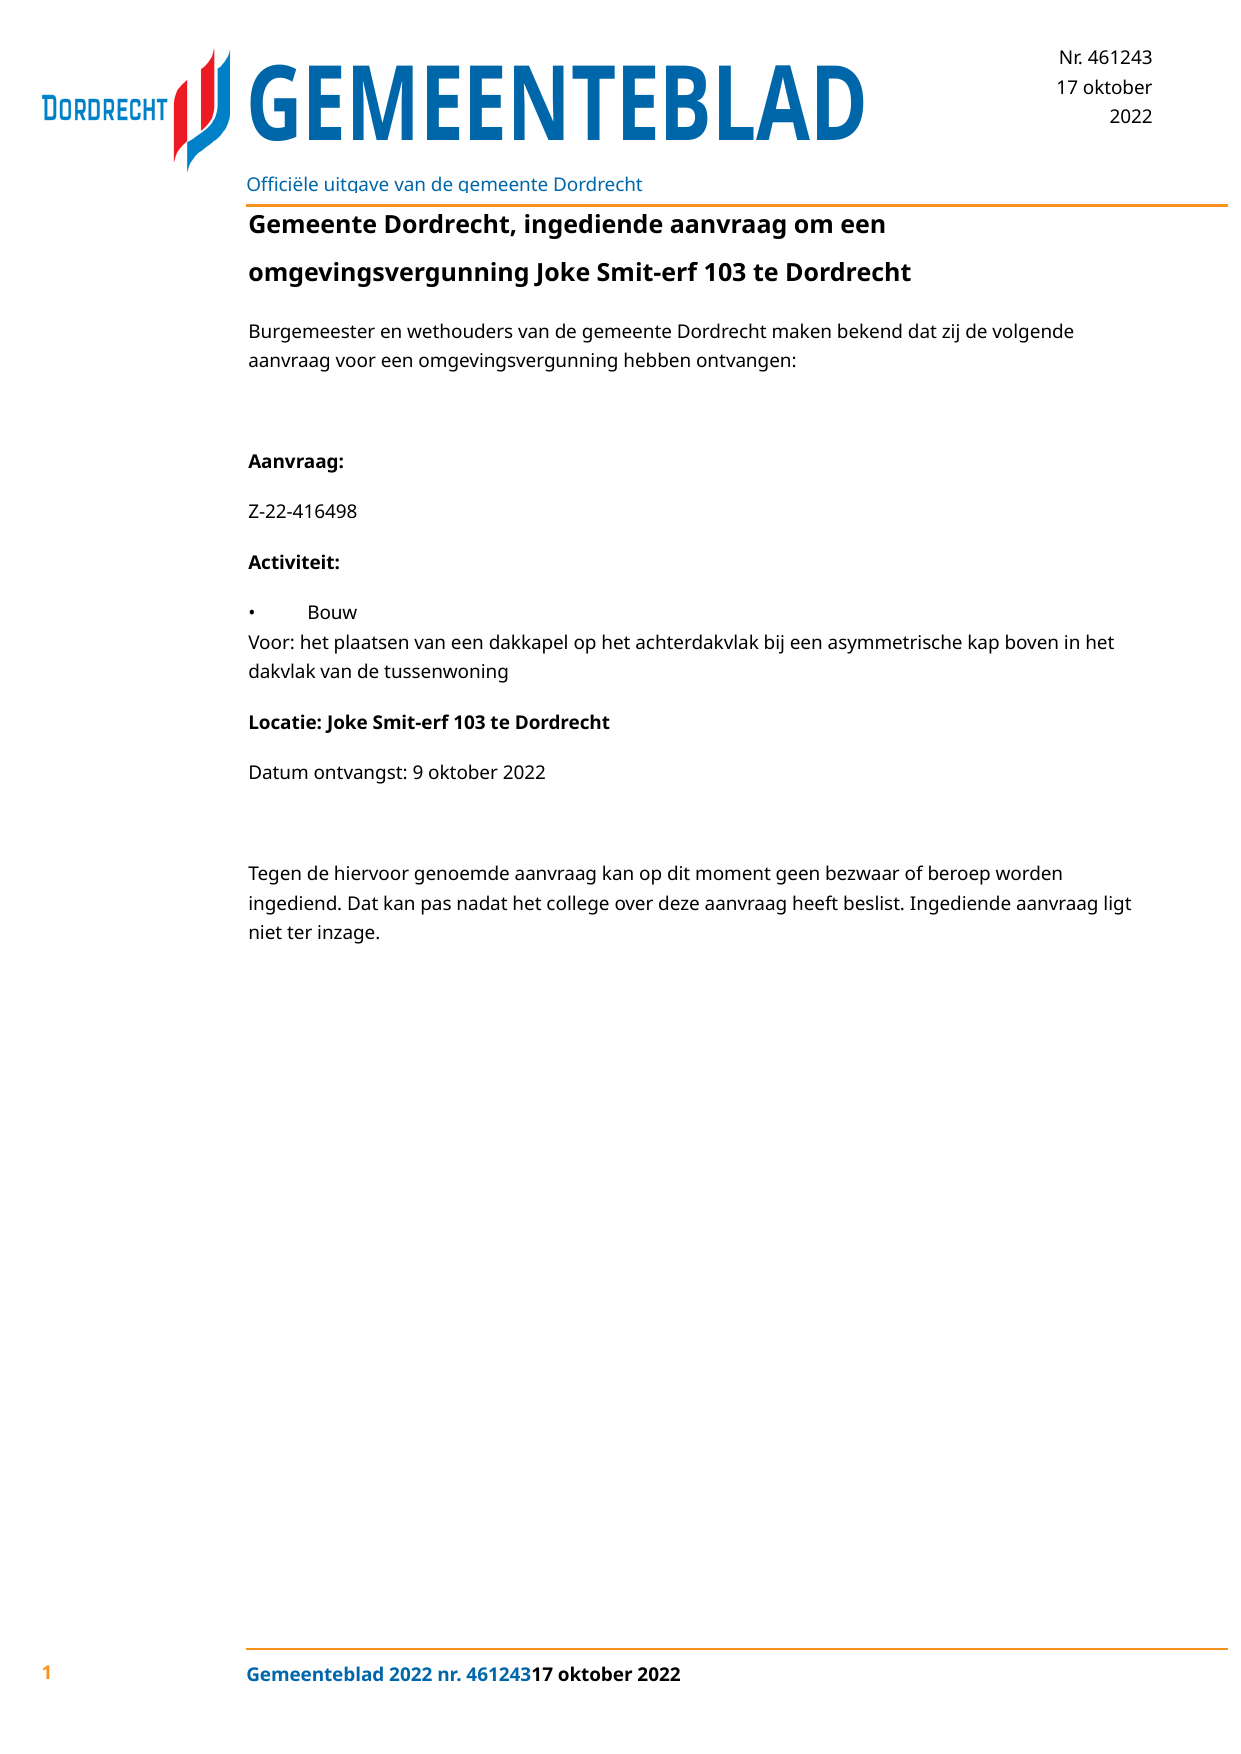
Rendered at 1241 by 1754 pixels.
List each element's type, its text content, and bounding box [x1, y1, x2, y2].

text Burgemeester en wethouders van de gemeente Dordrecht maken bekend dat zij de volgende aanvraag voor een omgevingsvergunning hebben ontvangen: [248, 318, 1152, 373]
text Datum ontvangst: 9 oktober 2022 [248, 759, 1152, 785]
text Z-22-416498 [248, 499, 1152, 524]
text Activiteit: [248, 549, 1152, 575]
text Gemeente Dordrecht, ingediende aanvraag om een omgevingsvergunning Joke Smit-erf 103 te Dordrecht [248, 207, 1152, 288]
text Aanvraag: [248, 448, 1152, 474]
picture [41, 47, 231, 172]
text Tegen de hiervoor genoemde aanvraag kan op dit moment geen bezwaar of beroep worden ingediend. Dat kan pas nadat het college over deze aanvraag heeft beslist. Ingediende aanvraag ligt niet ter inzage. [248, 860, 1152, 945]
text Voor: het plaatsen van een dakkapel op het achterdakvlak bij een asymmetrische kap boven in het dakvlak van de tussenwoning [248, 629, 1152, 684]
text Locatie: Joke Smit-erf 103 te Dordrecht [248, 709, 1152, 735]
list Bouw [248, 599, 1152, 625]
